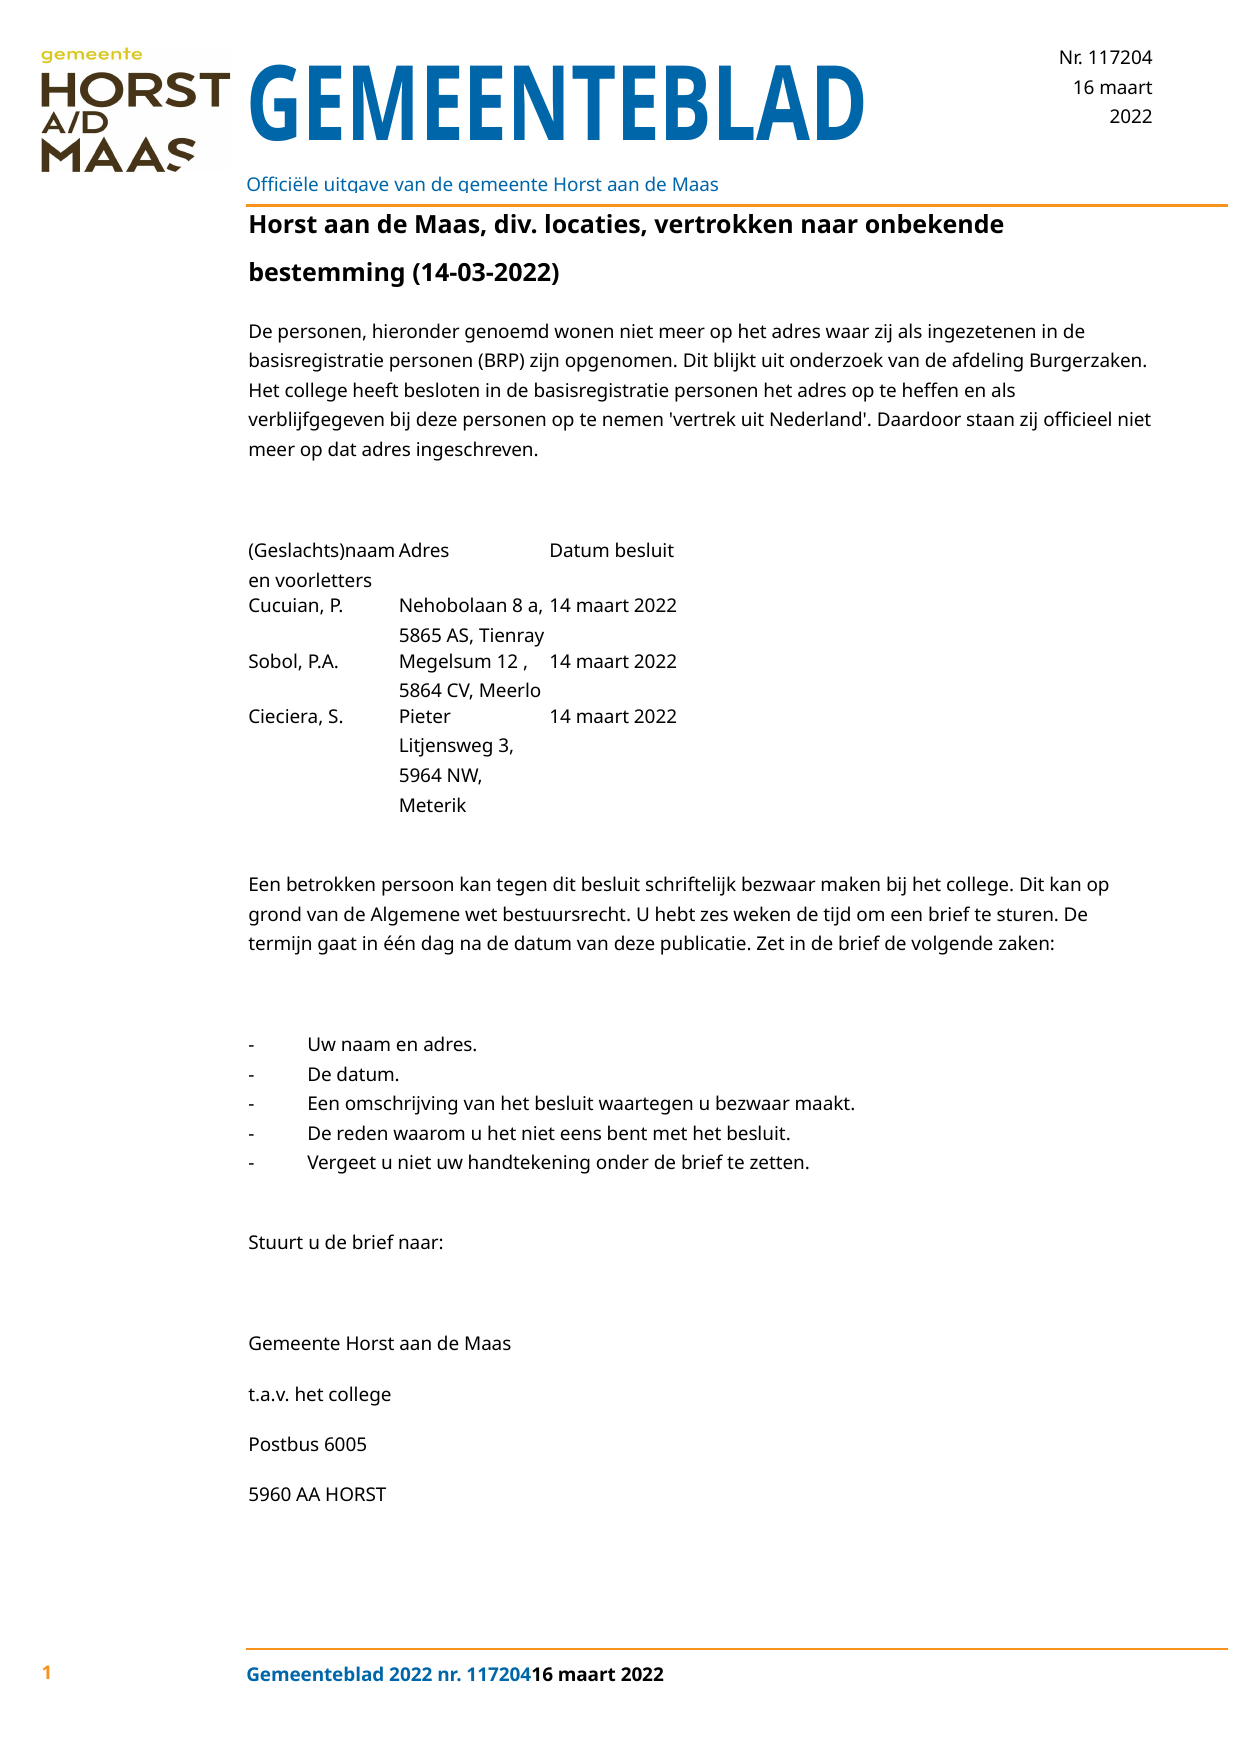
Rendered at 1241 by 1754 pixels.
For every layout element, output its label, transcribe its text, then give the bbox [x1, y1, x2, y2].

table_cell Cucuian, P. [248, 593, 398, 648]
list Uw naam en adres. [248, 1031, 1152, 1057]
table_cell Pieter Litjensweg 3, 5964 NW, Meterik [399, 703, 549, 818]
picture [41, 47, 231, 172]
list Een omschrijving van het besluit waartegen u bezwaar maakt. [248, 1090, 1152, 1116]
text Horst aan de Maas, div. locaties, vertrokken naar onbekende bestemming (14-03-2022) [248, 207, 1152, 288]
table_cell Megelsum 12 , 5864 CV, Meerlo [399, 648, 549, 703]
table_header Adres [399, 537, 549, 592]
table_cell Cieciera, S. [248, 703, 398, 818]
table_header (Geslachts)naam en voorletters [248, 537, 398, 592]
text 5960 AA HORST [248, 1482, 1152, 1507]
text Postbus 6005 [248, 1431, 1152, 1457]
table_cell 14 maart 2022 [549, 593, 700, 648]
list De datum. [248, 1061, 1152, 1087]
text De personen, hieronder genoemd wonen niet meer op het adres waar zij als ingezetenen in de basisregistratie personen (BRP) zijn opgenomen. Dit blijkt uit onderzoek van de afdeling Burgerzaken. Het college heeft besloten in de basisregistratie personen het adres op te heffen en als verblijfgegeven bij deze personen op te nemen 'vertrek uit Nederland'. Daardoor staan zij officieel niet meer op dat adres ingeschreven. [248, 318, 1152, 462]
list De reden waarom u het niet eens bent met het besluit. [248, 1120, 1152, 1146]
list Vergeet u niet uw handtekening onder de brief te zetten. [248, 1149, 1152, 1175]
table_cell 14 maart 2022 [549, 648, 700, 703]
table_header Datum besluit [549, 537, 700, 592]
text t.a.v. het college [248, 1381, 1152, 1407]
text Gemeente Horst aan de Maas [248, 1330, 1152, 1356]
table_cell Sobol, P.A. [248, 648, 398, 703]
text Stuurt u de brief naar: [248, 1229, 1152, 1255]
table_cell Nehobolaan 8 a, 5865 AS, Tienray [399, 593, 549, 648]
table_cell 14 maart 2022 [549, 703, 700, 818]
text Een betrokken persoon kan tegen dit besluit schriftelijk bezwaar maken bij het college. Dit kan op grond van de Algemene wet bestuursrecht. U hebt zes weken de tijd om een brief te sturen. De termijn gaat in één dag na de datum van deze publicatie. Zet in de brief de volgende zaken: [248, 871, 1152, 956]
